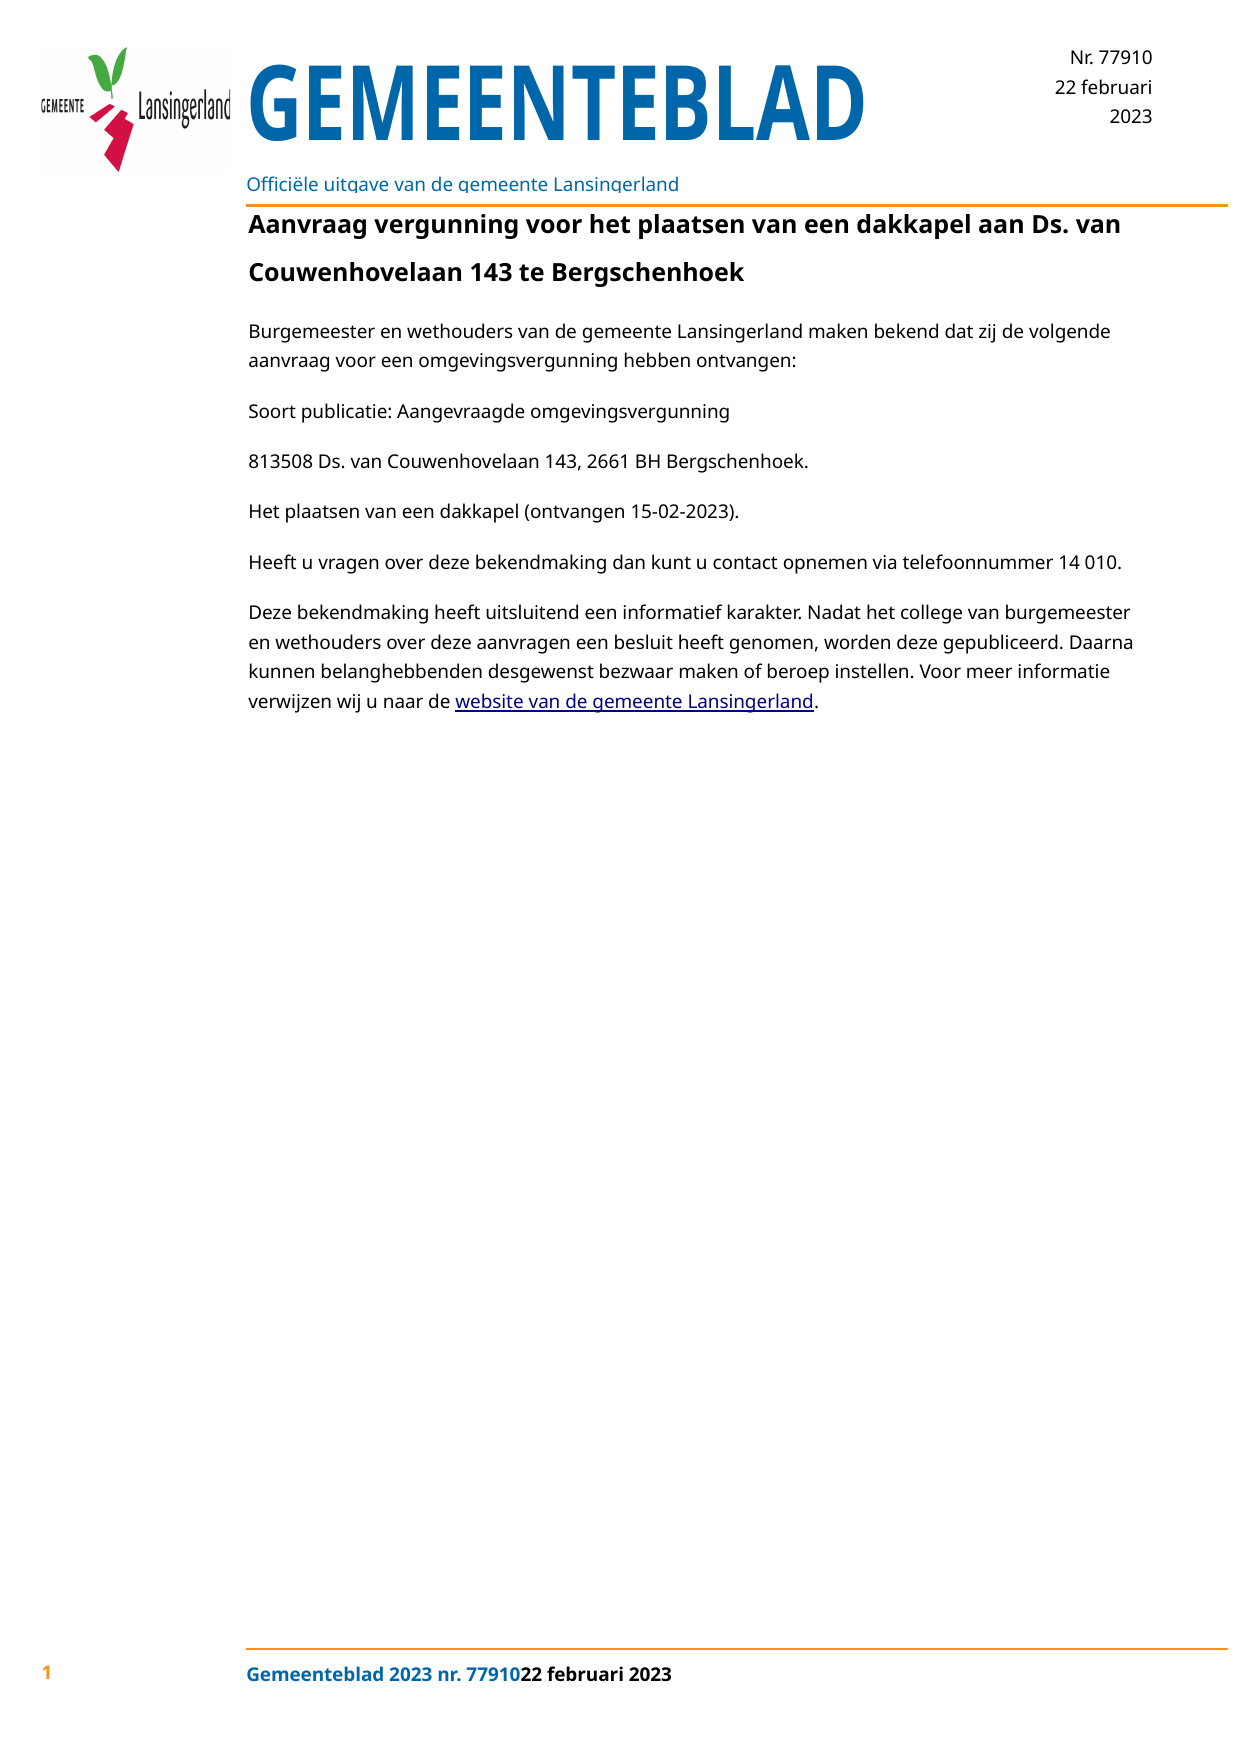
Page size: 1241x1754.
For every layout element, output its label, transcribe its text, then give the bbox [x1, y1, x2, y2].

text 813508 Ds. van Couwenhovelaan 143, 2661 BH Bergschenhoek. [248, 448, 1152, 474]
picture [41, 47, 231, 172]
text Soort publicatie: Aangevraagde omgevingsvergunning [248, 398, 1152, 424]
text Burgemeester en wethouders van de gemeente Lansingerland maken bekend dat zij de volgende aanvraag voor een omgevingsvergunning hebben ontvangen: [248, 318, 1152, 373]
text Heeft u vragen over deze bekendmaking dan kunt u contact opnemen via telefoonnummer 14 010. [248, 549, 1152, 575]
text Deze bekendmaking heeft uitsluitend een informatief karakter. Nadat het college van burgemeester en wethouders over deze aanvragen een besluit heeft genomen, worden deze gepubliceerd. Daarna kunnen belanghebbenden desgewenst bezwaar maken of beroep instellen. Voor meer informatie verwijzen wij u naar de website van de gemeente Lansingerland. [248, 599, 1152, 714]
text Het plaatsen van een dakkapel (ontvangen 15-02-2023). [248, 499, 1152, 524]
text Aanvraag vergunning voor het plaatsen van een dakkapel aan Ds. van Couwenhovelaan 143 te Bergschenhoek [248, 207, 1152, 288]
